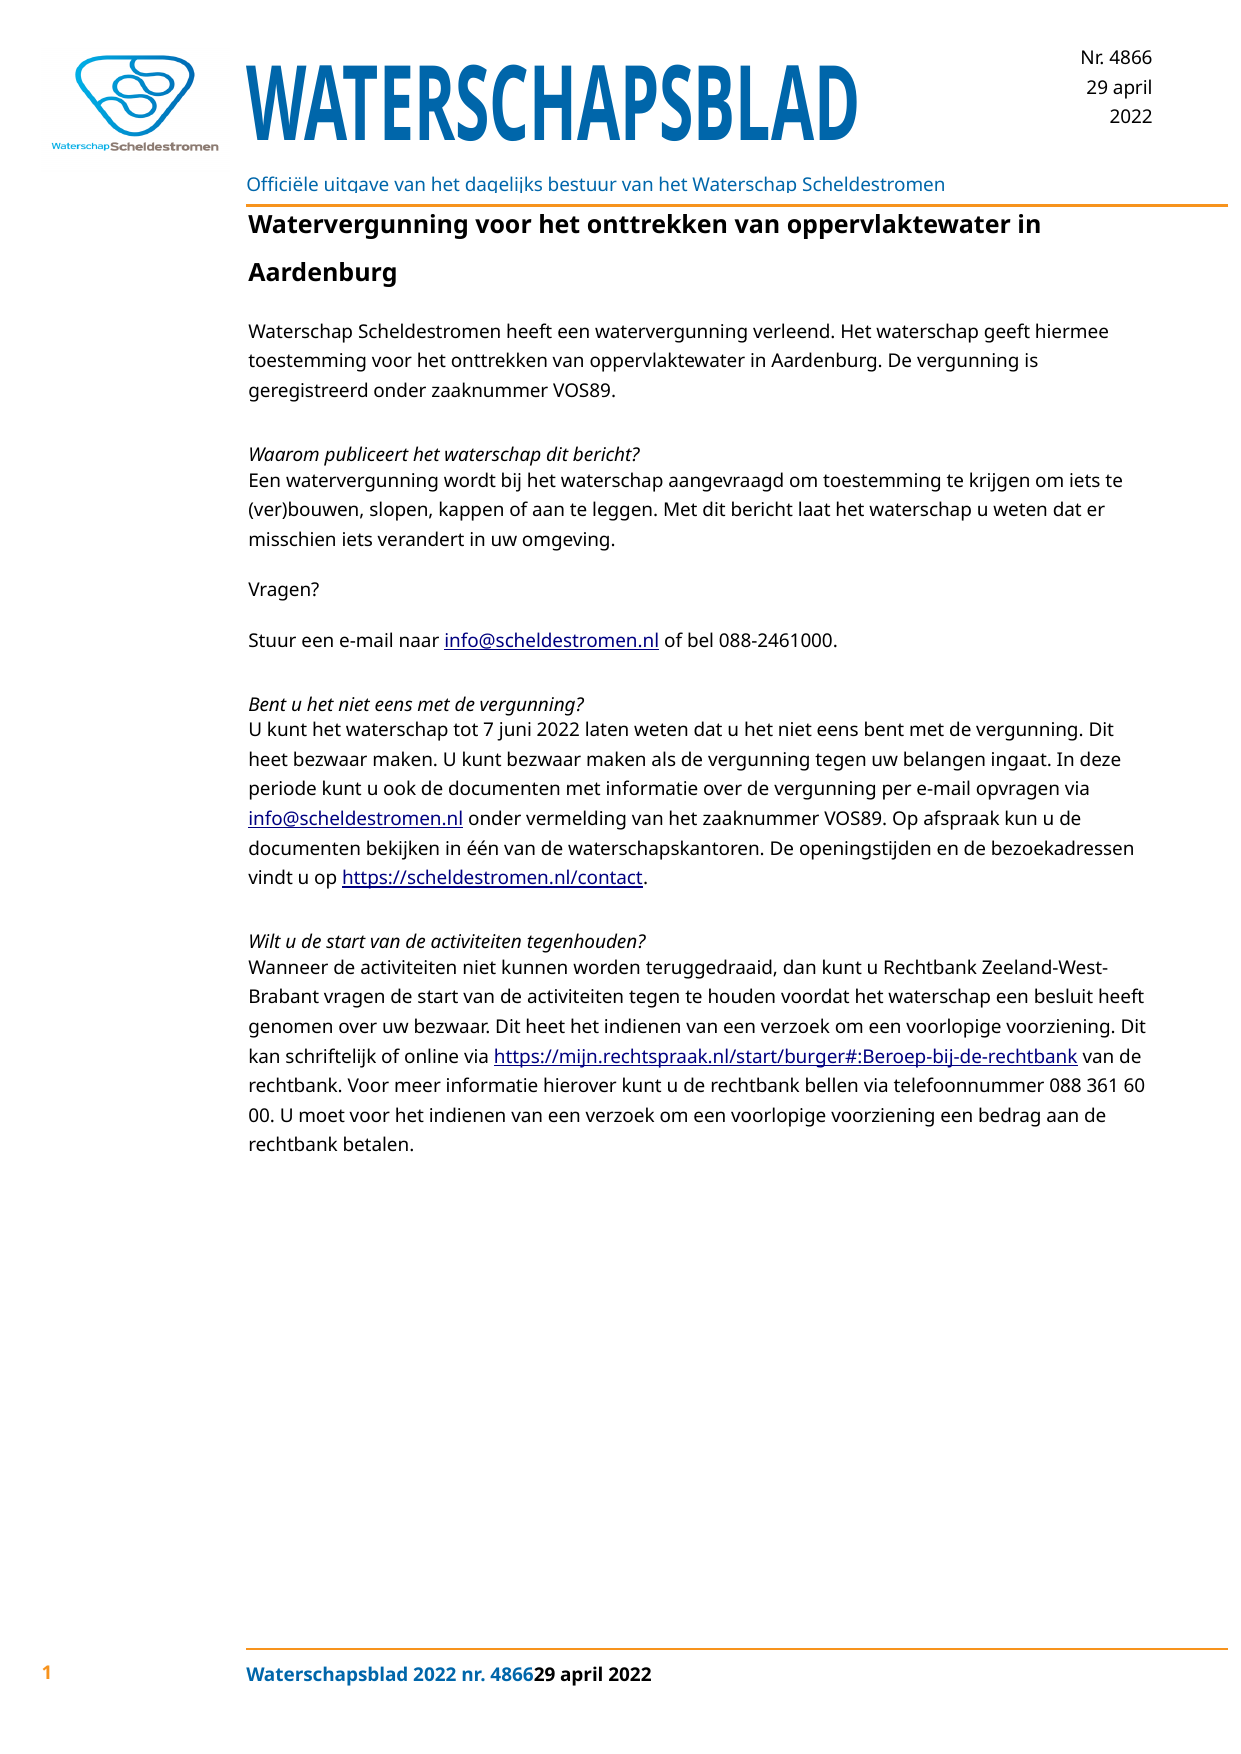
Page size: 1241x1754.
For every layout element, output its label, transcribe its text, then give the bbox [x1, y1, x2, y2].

text Wanneer de activiteiten niet kunnen worden teruggedraaid, dan kunt u Rechtbank Zeeland-West-Brabant vragen de start van de activiteiten tegen te houden voordat het waterschap een besluit heeft genomen over uw bezwaar. Dit heet het indienen van een verzoek om een voorlopige voorziening. Dit kan schriftelijk of online via https://mijn.rechtspraak.nl/start/burger#:Beroep-bij-de-rechtbank van de rechtbank. Voor meer informatie hierover kunt u de rechtbank bellen via telefoonnummer 088 361 60 00. U moet voor het indienen van een verzoek om een voorlopige voorziening een bedrag aan de rechtbank betalen. [248, 954, 1152, 1157]
text Vragen? [248, 576, 1152, 602]
text Waterschap Scheldestromen heeft een watervergunning verleend. Het waterschap geeft hiermee toestemming voor het onttrekken van oppervlaktewater in Aardenburg. De vergunning is geregistreerd onder zaaknummer VOS89. [248, 318, 1152, 403]
text Een watervergunning wordt bij het waterschap aangevraagd om toestemming te krijgen om iets te (ver)bouwen, slopen, kappen of aan te leggen. Met dit bericht laat het waterschap u weten dat er misschien iets verandert in uw omgeving. [248, 467, 1152, 552]
text Wilt u de start van de activiteiten tegenhouden? [248, 928, 1152, 954]
text Stuur een e-mail naar info@scheldestromen.nl of bel 088-2461000. [248, 627, 1152, 652]
text Bent u het niet eens met de vergunning? [248, 691, 1152, 716]
text Waarom publiceert het waterschap dit bericht? [248, 441, 1152, 467]
text U kunt het waterschap tot 7 juni 2022 laten weten dat u het niet eens bent met de vergunning. Dit heet bezwaar maken. U kunt bezwaar maken als de vergunning tegen uw belangen ingaat. In deze periode kunt u ook de documenten met informatie over de vergunning per e-mail opvragen via info@scheldestromen.nl onder vermelding van het zaaknummer VOS89. Op afspraak kun u de documenten bekijken in één van de waterschapskantoren. De openingstijden en de bezoekadressen vindt u op https://scheldestromen.nl/contact. [248, 716, 1152, 890]
picture [41, 47, 231, 172]
text Watervergunning voor het onttrekken van oppervlaktewater in Aardenburg [248, 207, 1152, 288]
